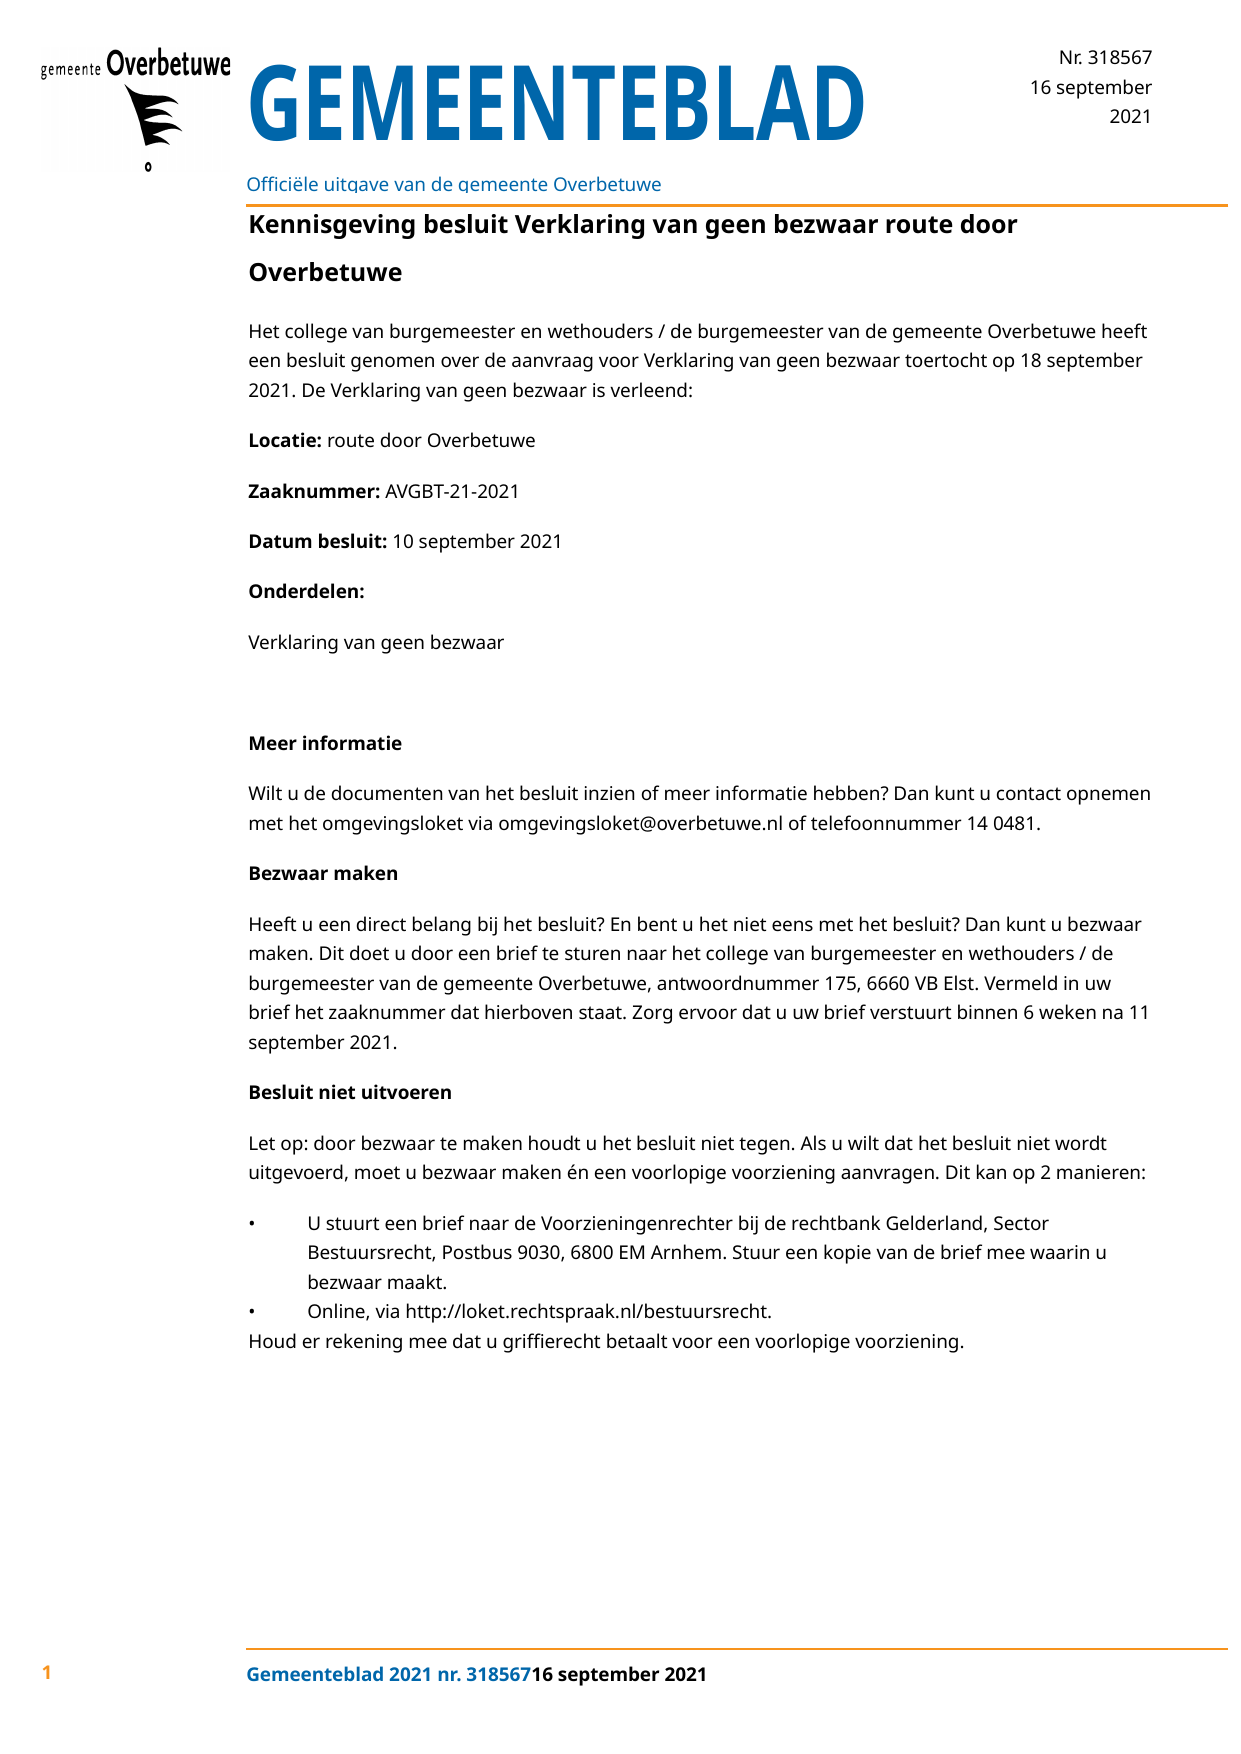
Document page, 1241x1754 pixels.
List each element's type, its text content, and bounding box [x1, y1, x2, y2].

text Meer informatie [248, 730, 1152, 756]
list U stuurt een brief naar de Voorzieningenrechter bij de rechtbank Gelderland, Sector Bestuursrecht, Postbus 9030, 6800 EM Arnhem. Stuur een kopie van de brief mee waarin u bezwaar maakt. [248, 1210, 1152, 1295]
text Bezwaar maken [248, 860, 1152, 886]
list Online, via http://loket.rechtspraak.nl/bestuursrecht. [248, 1299, 1152, 1324]
text Het college van burgemeester en wethouders / de burgemeester van de gemeente Overbetuwe heeft een besluit genomen over de aanvraag voor Verklaring van geen bezwaar toertocht op 18 september 2021. De Verklaring van geen bezwaar is verleend: [248, 318, 1152, 403]
text Besluit niet uitvoeren [248, 1079, 1152, 1105]
text Locatie: route door Overbetuwe [248, 427, 1152, 453]
text Datum besluit: 10 september 2021 [248, 528, 1152, 554]
text Wilt u de documenten van het besluit inzien of meer informatie hebben? Dan kunt u contact opnemen met het omgevingsloket via omgevingsloket@overbetuwe.nl of telefoonnummer 14 0481. [248, 780, 1152, 836]
text Houd er rekening mee dat u griffierecht betaalt voor een voorlopige voorziening. [248, 1328, 1152, 1354]
text Verklaring van geen bezwaar [248, 629, 1152, 655]
text Kennisgeving besluit Verklaring van geen bezwaar route door Overbetuwe [248, 207, 1152, 288]
text Let op: door bezwaar te maken houdt u het besluit niet tegen. Als u wilt dat het besluit niet wordt uitgevoerd, moet u bezwaar maken én een voorlopige voorziening aanvragen. Dit kan op 2 manieren: [248, 1130, 1152, 1185]
picture [41, 47, 231, 172]
text Zaaknummer: AVGBT-21-2021 [248, 478, 1152, 504]
text Onderdelen: [248, 579, 1152, 604]
text Heeft u een direct belang bij het besluit? En bent u het niet eens met het besluit? Dan kunt u bezwaar maken. Dit doet u door een brief te sturen naar het college van burgemeester en wethouders / de burgemeester van de gemeente Overbetuwe, antwoordnummer 175, 6660 VB Elst. Vermeld in uw brief het zaaknummer dat hierboven staat. Zorg ervoor dat u uw brief verstuurt binnen 6 weken na 11 september 2021. [248, 911, 1152, 1055]
